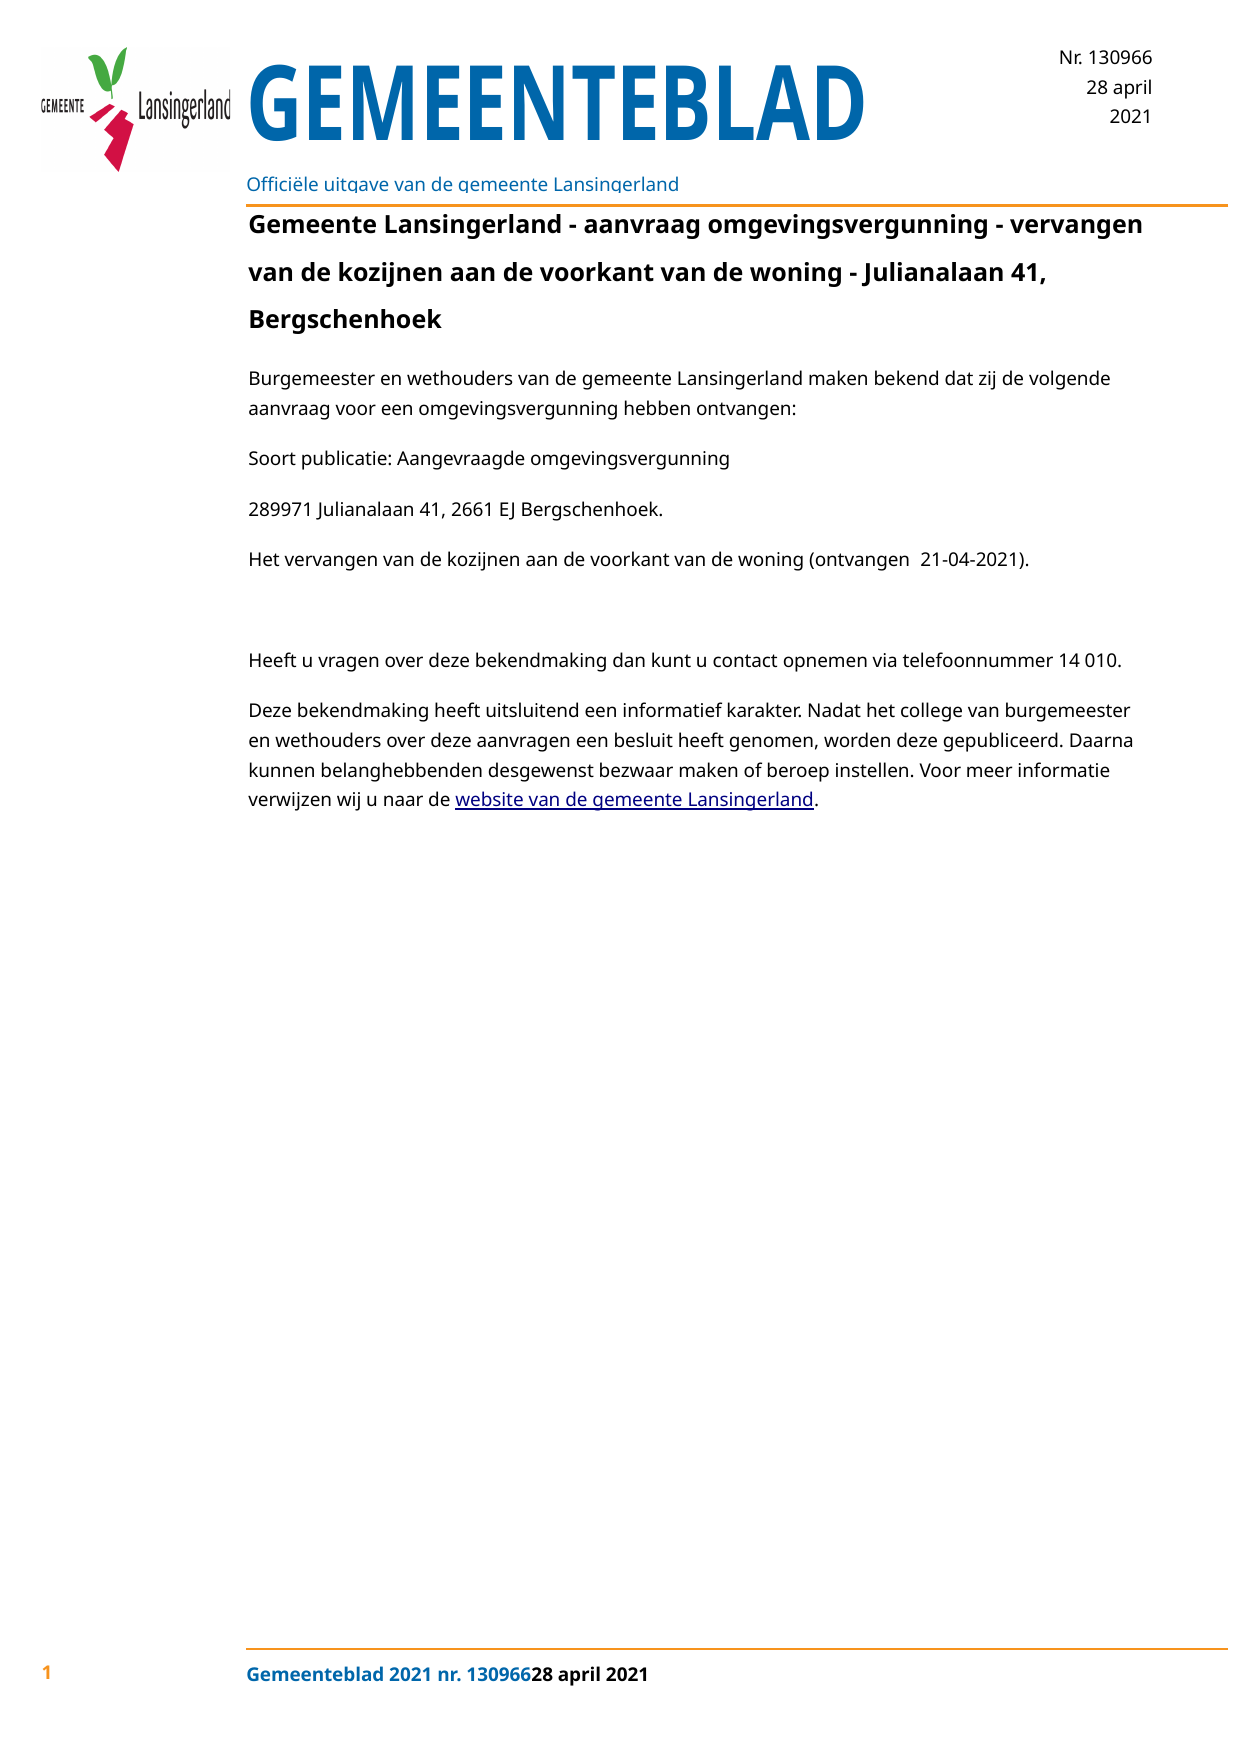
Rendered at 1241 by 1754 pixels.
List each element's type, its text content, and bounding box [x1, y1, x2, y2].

text Burgemeester en wethouders van de gemeente Lansingerland maken bekend dat zij de volgende aanvraag voor een omgevingsvergunning hebben ontvangen: [248, 366, 1152, 421]
text 289971 Julianalaan 41, 2661 EJ Bergschenhoek. [248, 496, 1152, 522]
picture [41, 47, 231, 172]
text Soort publicatie: Aangevraagde omgevingsvergunning [248, 446, 1152, 471]
text Deze bekendmaking heeft uitsluitend een informatief karakter. Nadat het college van burgemeester en wethouders over deze aanvragen een besluit heeft genomen, worden deze gepubliceerd. Daarna kunnen belanghebbenden desgewenst bezwaar maken of beroep instellen. Voor meer informatie verwijzen wij u naar de website van de gemeente Lansingerland. [248, 698, 1152, 812]
text Gemeente Lansingerland - aanvraag omgevingsvergunning - vervangen van de kozijnen aan de voorkant van de woning - Julianalaan 41, Bergschenhoek [248, 207, 1152, 336]
text Het vervangen van de kozijnen aan de voorkant van de woning (ontvangen 21-04-2021). [248, 546, 1152, 572]
text Heeft u vragen over deze bekendmaking dan kunt u contact opnemen via telefoonnummer 14 010. [248, 647, 1152, 673]
